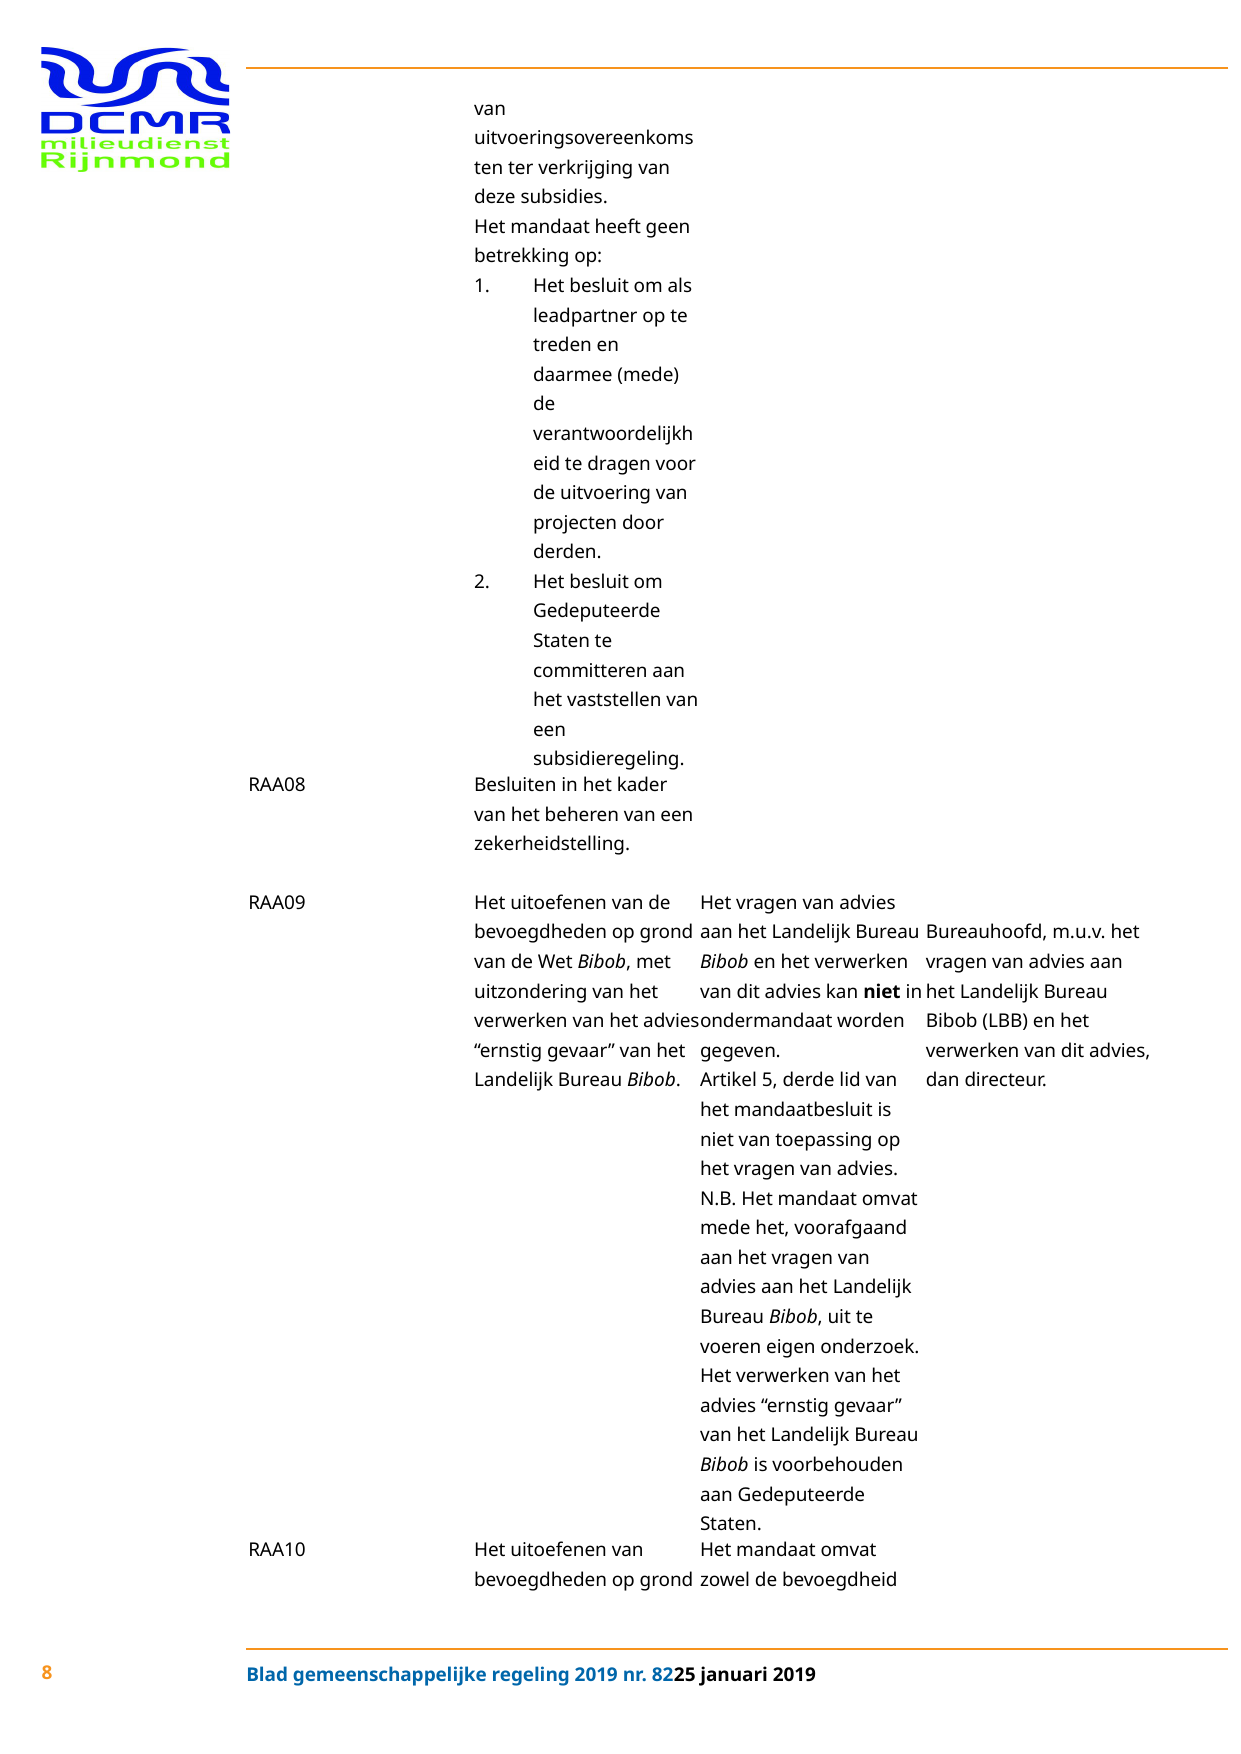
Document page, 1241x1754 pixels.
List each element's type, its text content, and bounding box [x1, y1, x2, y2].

table_cell Het mandaat omvat zowel de bevoegdheid [700, 1536, 926, 1591]
table_cell [248, 95, 474, 771]
table_cell Besluiten in het kader van het beheren van een zekerheidstelling. [474, 771, 700, 856]
table_cell RAA08 [248, 771, 474, 856]
table_header Het uitoefenen van de bevoegdheden op grond van de Wet Bibob, met uitzondering van het verwerken van het advies “ernstig gevaar” van het Landelijk Bureau Bibob. [474, 889, 700, 1536]
table_header RAA09 [248, 889, 474, 1536]
picture [41, 47, 231, 172]
table_cell [700, 771, 926, 856]
table_cell [926, 1536, 1152, 1591]
table_cell Het uitoefenen van bevoegdheden op grond [474, 1536, 700, 1591]
table_cell RAA10 [248, 1536, 474, 1591]
table_header Bureauhoofd, m.u.v. het vragen van advies aan het Landelijk Bureau Bibob (LBB) en het verwerken van dit advies, dan directeur. [926, 889, 1152, 1536]
table_header Het vragen van advies aan het Landelijk Bureau Bibob en het verwerken van dit advies kan niet in ondermandaat worden gegeven. Artikel 5, derde lid van het mandaatbesluit is niet van toepassing op het vragen van advies. N.B. Het mandaat omvat mede het, voorafgaand aan het vragen van advies aan het Landelijk Bureau Bibob, uit te voeren eigen onderzoek. Het verwerken van het advies “ernstig gevaar” van het Landelijk Bureau Bibob is voorbehouden aan Gedeputeerde Staten. [700, 889, 926, 1536]
table_cell [700, 95, 926, 771]
table_cell [926, 771, 1152, 856]
table_cell [926, 95, 1152, 771]
table_cell van uitvoeringsovereenkomsten ter verkrijging van deze subsidies. Het mandaat heeft geen betrekking op: Het besluit om als leadpartner op te treden en daarmee (mede) de verantwoordelijkheid te dragen voor de uitvoering van projecten door derden. Het besluit om Gedeputeerde Staten te committeren aan het vaststellen van een subsidieregeling. [474, 95, 700, 771]
